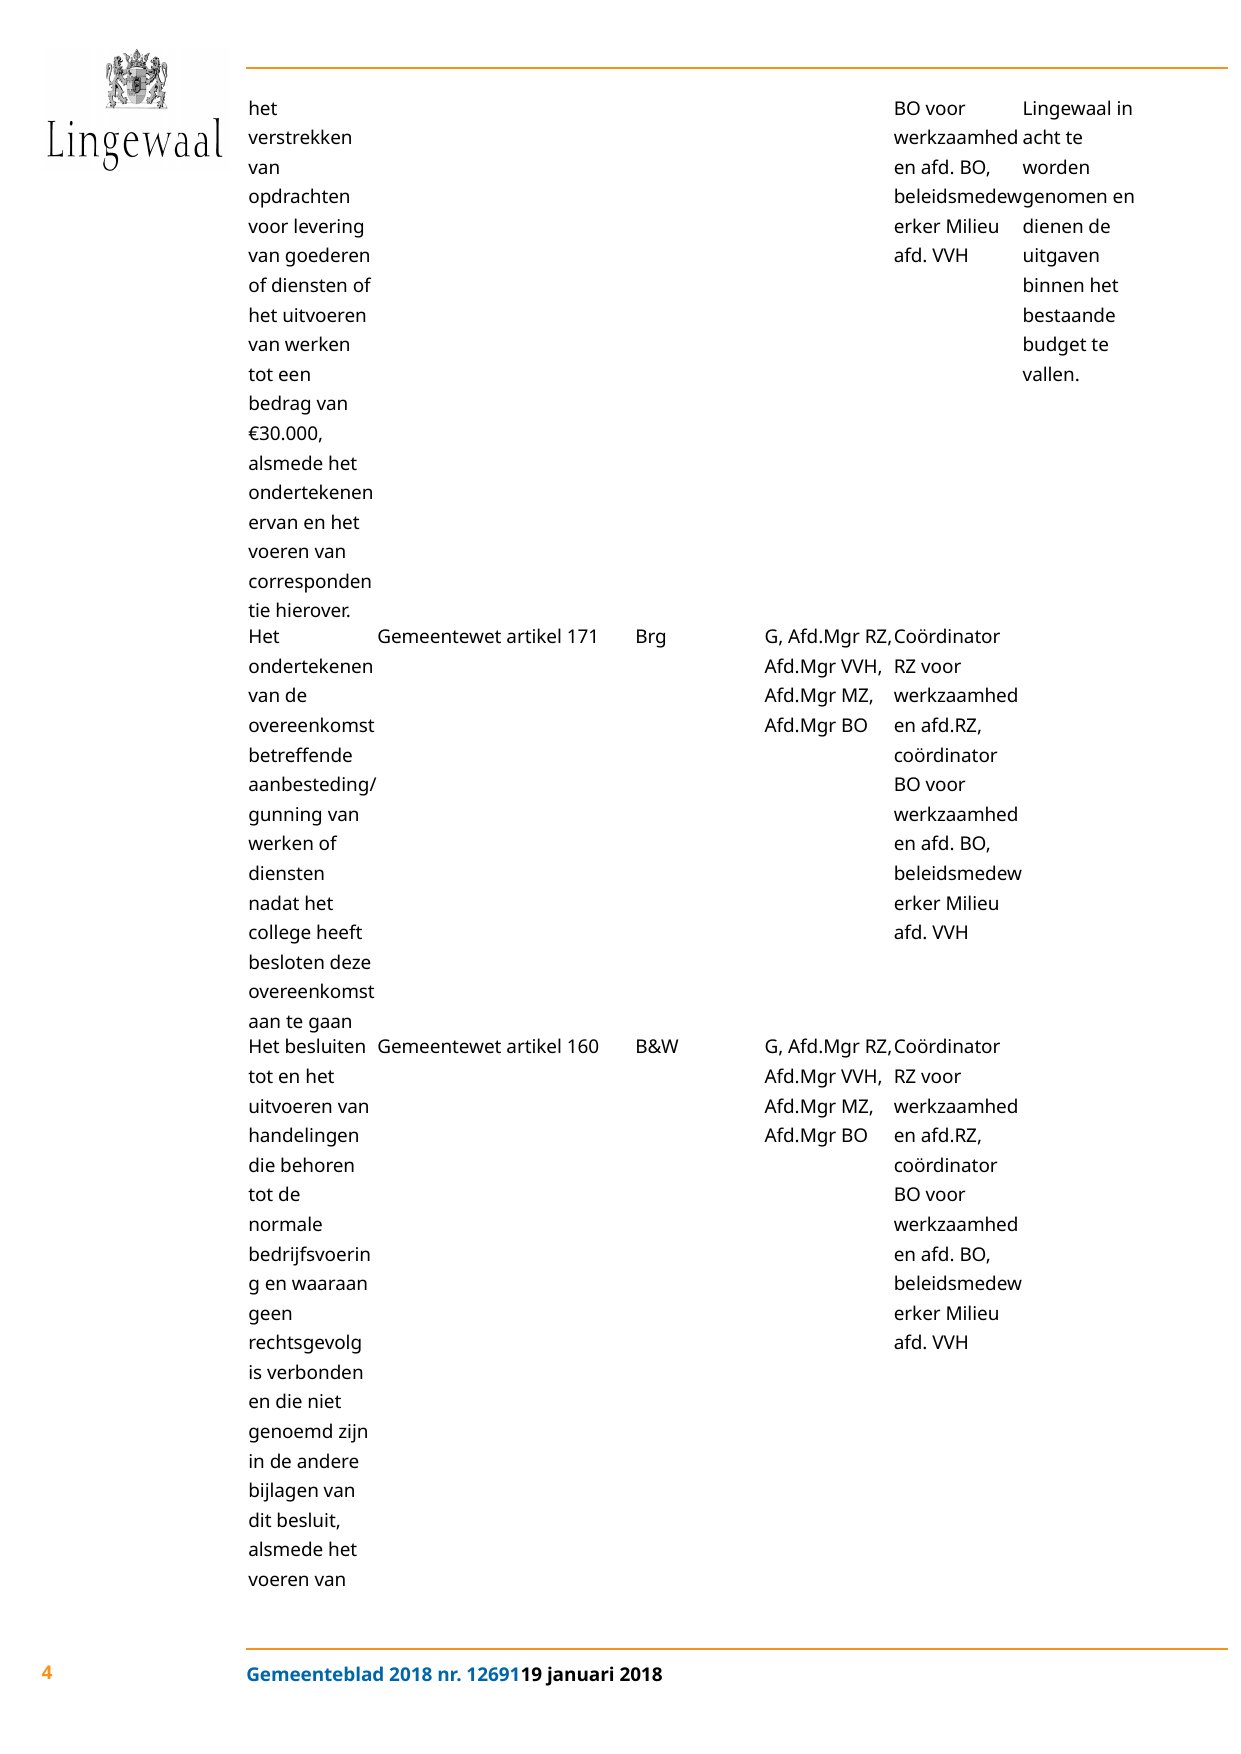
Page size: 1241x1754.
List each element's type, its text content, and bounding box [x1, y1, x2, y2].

table_cell [377, 95, 506, 623]
table_cell G, Afd.Mgr RZ, Afd.Mgr VVH, Afd.Mgr MZ, Afd.Mgr BO [764, 1034, 893, 1592]
table_cell Coördinator RZ voor werkzaamheden afd.RZ, coördinator BO voor werkzaamheden afd. BO, beleidsmedewerker Milieu afd. VVH [894, 624, 1022, 1034]
table_cell het verstrekken van opdrachten voor levering van goederen of diensten of het uitvoeren van werken tot een bedrag van €30.000, alsmede het ondertekenen ervan en het voeren van correspondentie hierover. [248, 95, 377, 623]
table_cell G, Afd.Mgr RZ, Afd.Mgr VVH, Afd.Mgr MZ, Afd.Mgr BO [764, 624, 893, 1034]
table_cell [635, 95, 764, 623]
table_cell [506, 95, 635, 623]
table_cell Gemeentewet [377, 624, 506, 1034]
table_cell Het besluiten tot en het uitvoeren van handelingen die behoren tot de normale bedrijfsvoering en waaraan geen rechtsgevolg is verbonden en die niet genoemd zijn in de andere bijlagen van dit besluit, alsmede het voeren van [248, 1034, 377, 1592]
table_cell BO voor werkzaamheden afd. BO, beleidsmedewerker Milieu afd. VVH [894, 95, 1022, 623]
table_cell [1023, 1034, 1152, 1592]
table_cell [1023, 624, 1152, 1034]
table_cell Brg [635, 624, 764, 1034]
table_cell [764, 95, 893, 623]
table_cell B&W [635, 1034, 764, 1592]
table_cell Coördinator RZ voor werkzaamheden afd.RZ, coördinator BO voor werkzaamheden afd. BO, beleidsmedewerker Milieu afd. VVH [894, 1034, 1022, 1592]
picture [41, 47, 231, 172]
table_cell Lingewaal in acht te worden genomen en dienen de uitgaven binnen het bestaande budget te vallen. [1023, 95, 1152, 623]
table_cell Het ondertekenen van de overeenkomst betreffende aanbesteding/gunning van werken of diensten nadat het college heeft besloten deze overeenkomst aan te gaan [248, 624, 377, 1034]
table_cell Gemeentewet [377, 1034, 506, 1592]
table_cell artikel 160 [506, 1034, 635, 1592]
table_cell artikel 171 [506, 624, 635, 1034]
